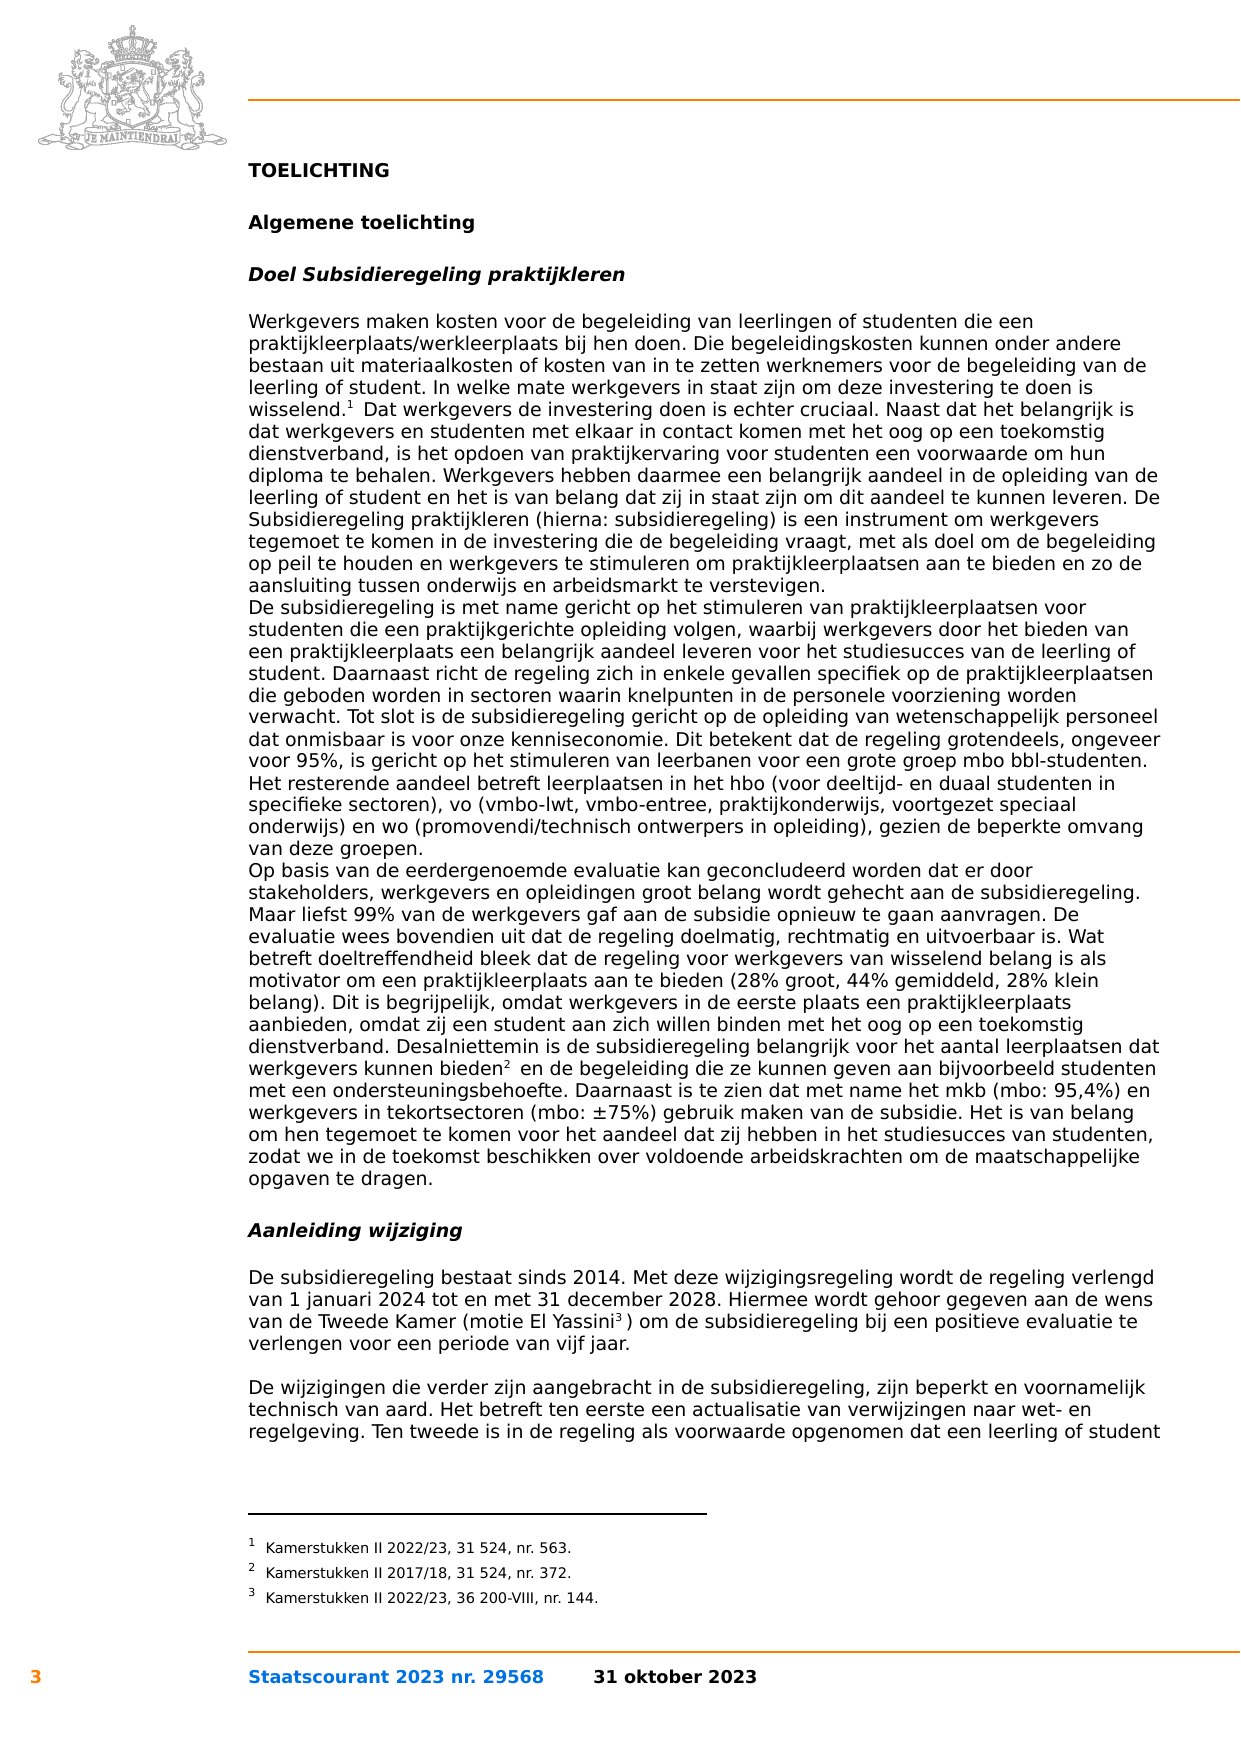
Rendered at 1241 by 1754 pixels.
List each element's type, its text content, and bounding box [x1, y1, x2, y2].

subtitle TOELICHTING [248, 160, 1163, 182]
subtitle Doel Subsidieregeling praktijkleren [248, 264, 1163, 286]
text Op basis van de eerdergenoemde evaluatie kan geconcludeerd worden dat er door stakeholders, werkgevers en opleidingen groot belang wordt gehecht aan de subsidieregeling. Maar liefst 99% van de werkgevers gaf aan de subsidie opnieuw te gaan aanvragen. De evaluatie wees bovendien uit dat de regeling doelmatig, rechtmatig en uitvoerbaar is. Wat betreft doeltreffendheid bleek dat de regeling voor werkgevers van wisselend belang is als motivator om een praktijkleerplaats aan te bieden (28% groot, 44% gemiddeld, 28% klein belang). Dit is begrijpelijk, omdat werkgevers in de eerste plaats een praktijkleerplaats aanbieden, omdat zij een student aan zich willen binden met het oog op een toekomstig dienstverband. Desalniettemin is de subsidieregeling belangrijk voor het aantal leerplaatsen dat werkgevers kunnen bieden en de begeleiding die ze kunnen geven aan bijvoorbeeld studenten met een ondersteuningsbehoefte. Daarnaast is te zien dat met name het mkb (mbo: 95,4%) en werkgevers in tekortsectoren (mbo: ±75%) gebruik maken van de subsidie. Het is van belang om hen tegemoet te komen voor het aandeel dat zij hebben in het studiesucces van studenten, zodat we in de toekomst beschikken over voldoende arbeidskrachten om de maatschappelijke opgaven te dragen. [248, 860, 1163, 1190]
text Kamerstukken II 2017/18, 31 524, nr. 372. [248, 1561, 1163, 1583]
text De subsidieregeling is met name gericht op het stimuleren van praktijkleerplaatsen voor studenten die een praktijkgerichte opleiding volgen, waarbij werkgevers door het bieden van een praktijkleerplaats een belangrijk aandeel leveren voor het studiesucces van de leerling of student. Daarnaast richt de regeling zich in enkele gevallen specifiek op de praktijkleerplaatsen die geboden worden in sectoren waarin knelpunten in de personele voorziening worden verwacht. Tot slot is de subsidieregeling gericht op de opleiding van wetenschappelijk personeel dat onmisbaar is voor onze kenniseconomie. Dit betekent dat de regeling grotendeels, ongeveer voor 95%, is gericht op het stimuleren van leerbanen voor een grote groep mbo bbl-studenten. Het resterende aandeel betreft leerplaatsen in het hbo (voor deeltijd- en duaal studenten in specifieke sectoren), vo (vmbo-lwt, vmbo-entree, praktijkonderwijs, voortgezet speciaal onderwijs) en wo (promovendi/technisch ontwerpers in opleiding), gezien de beperkte omvang van deze groepen. [248, 597, 1163, 860]
text De wijzigingen die verder zijn aangebracht in de subsidieregeling, zijn beperkt en voornamelijk technisch van aard. Het betreft ten eerste een actualisatie van verwijzingen naar wet- en regelgeving. Ten tweede is in de regeling als voorwaarde opgenomen dat een leerling of student [248, 1377, 1163, 1443]
text Kamerstukken II 2022/23, 31 524, nr. 563. [248, 1536, 1163, 1558]
subtitle Algemene toelichting [248, 212, 1163, 234]
picture [38, 25, 227, 150]
text Kamerstukken II 2022/23, 36 200-VIII, nr. 144. [248, 1586, 1163, 1608]
text De subsidieregeling bestaat sinds 2014. Met deze wijzigingsregeling wordt de regeling verlengd van 1 januari 2024 tot en met 31 december 2028. Hiermee wordt gehoor gegeven aan de wens van de Tweede Kamer (motie El Yassini) om de subsidieregeling bij een positieve evaluatie te verlengen voor een periode van vijf jaar. [248, 1267, 1163, 1355]
subtitle Aanleiding wijziging [248, 1220, 1163, 1242]
text Werkgevers maken kosten voor de begeleiding van leerlingen of studenten die een praktijkleerplaats/werkleerplaats bij hen doen. Die begeleidingskosten kunnen onder andere bestaan uit materiaalkosten of kosten van in te zetten werknemers voor de begeleiding van de leerling of student. In welke mate werkgevers in staat zijn om deze investering te doen is wisselend. Dat werkgevers de investering doen is echter cruciaal. Naast dat het belangrijk is dat werkgevers en studenten met elkaar in contact komen met het oog op een toekomstig dienstverband, is het opdoen van praktijkervaring voor studenten een voorwaarde om hun diploma te behalen. Werkgevers hebben daarmee een belangrijk aandeel in de opleiding van de leerling of student en het is van belang dat zij in staat zijn om dit aandeel te kunnen leveren. De Subsidieregeling praktijkleren (hierna: subsidieregeling) is een instrument om werkgevers tegemoet te komen in de investering die de begeleiding vraagt, met als doel om de begeleiding op peil te houden en werkgevers te stimuleren om praktijkleerplaatsen aan te bieden en zo de aansluiting tussen onderwijs en arbeidsmarkt te verstevigen. [248, 311, 1163, 597]
